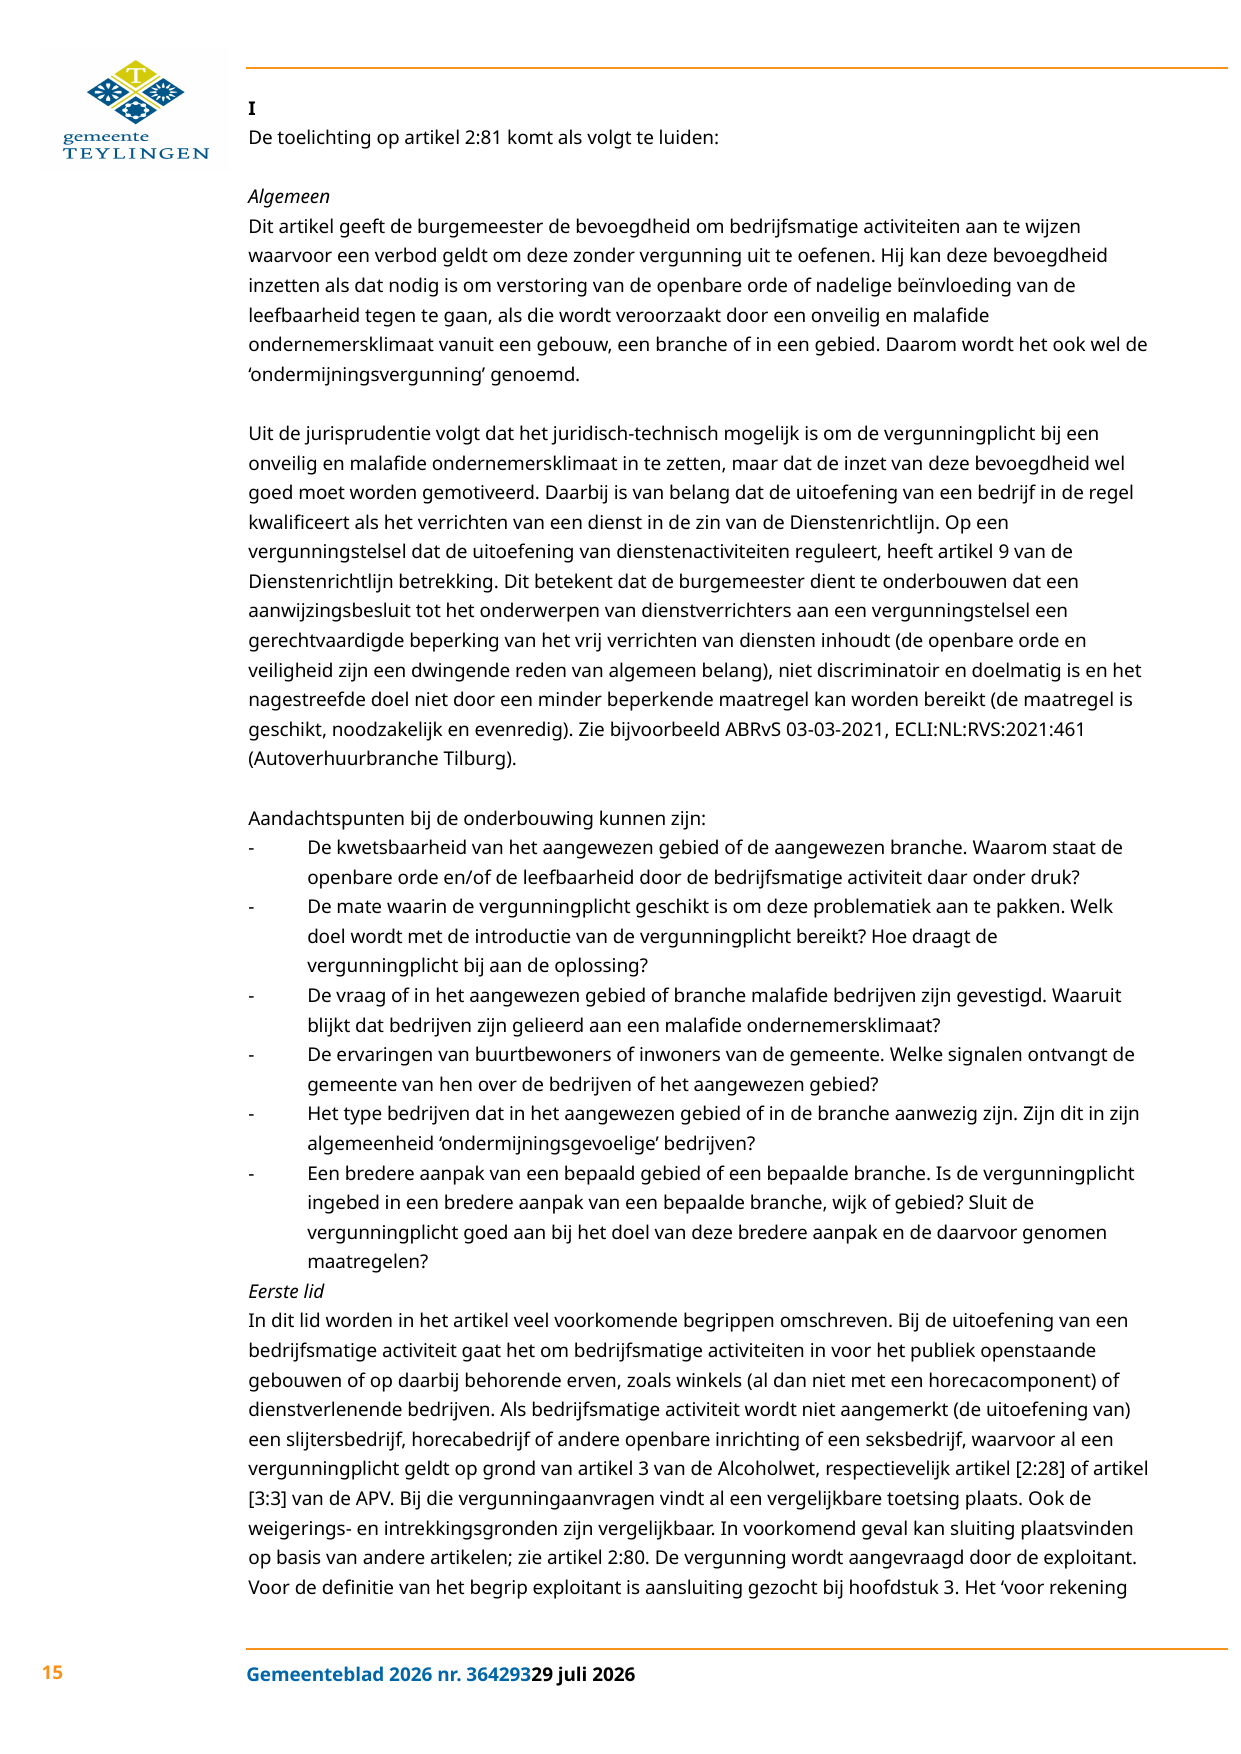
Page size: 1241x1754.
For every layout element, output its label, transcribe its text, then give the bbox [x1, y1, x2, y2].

list De mate waarin de vergunningplicht geschikt is om deze problematiek aan te pakken. Welk doel wordt met de introductie van de vergunningplicht bereikt? Hoe draagt de vergunningplicht bij aan de oplossing? [248, 893, 1152, 978]
list Een bredere aanpak van een bepaald gebied of een bepaalde branche. Is de vergunningplicht ingebed in een bredere aanpak van een bepaalde branche, wijk of gebied? Sluit de vergunningplicht goed aan bij het doel van deze bredere aanpak en de daarvoor genomen maatregelen? [248, 1160, 1152, 1274]
text Eerste lid [248, 1278, 1152, 1304]
text Algemeen [248, 183, 1152, 209]
text Dit artikel geeft de burgemeester de bevoegdheid om bedrijfsmatige activiteiten aan te wijzen waarvoor een verbod geldt om deze zonder vergunning uit te oefenen. Hij kan deze bevoegdheid inzetten als dat nodig is om verstoring van de openbare orde of nadelige beïnvloeding van de leefbaarheid tegen te gaan, als die wordt veroorzaakt door een onveilig en malafide ondernemersklimaat vanuit een gebouw, een branche of in een gebied. Daarom wordt het ook wel de ‘ondermijningsvergunning’ genoemd. [248, 213, 1152, 387]
text Uit de jurisprudentie volgt dat het juridisch-technisch mogelijk is om de vergunningplicht bij een onveilig en malafide ondernemersklimaat in te zetten, maar dat de inzet van deze bevoegdheid wel goed moet worden gemotiveerd. Daarbij is van belang dat de uitoefening van een bedrijf in de regel kwalificeert als het verrichten van een dienst in de zin van de Dienstenrichtlijn. Op een vergunningstelsel dat de uitoefening van dienstenactiviteiten reguleert, heeft artikel 9 van de Dienstenrichtlijn betrekking. Dit betekent dat de burgemeester dient te onderbouwen dat een aanwijzingsbesluit tot het onderwerpen van dienstverrichters aan een vergunningstelsel een gerechtvaardigde beperking van het vrij verrichten van diensten inhoudt (de openbare orde en veiligheid zijn een dwingende reden van algemeen belang), niet discriminatoir en doelmatig is en het nagestreefde doel niet door een minder beperkende maatregel kan worden bereikt (de maatregel is geschikt, noodzakelijk en evenredig). Zie bijvoorbeeld ABRvS 03-03-2021, ECLI:NL:RVS:2021:461 (Autoverhuurbranche Tilburg). [248, 420, 1152, 771]
list De ervaringen van buurtbewoners of inwoners van de gemeente. Welke signalen ontvangt de gemeente van hen over de bedrijven of het aangewezen gebied? [248, 1041, 1152, 1097]
list De vraag of in het aangewezen gebied of branche malafide bedrijven zijn gevestigd. Waaruit blijkt dat bedrijven zijn gelieerd aan een malafide ondernemersklimaat? [248, 982, 1152, 1038]
text In dit lid worden in het artikel veel voorkomende begrippen omschreven. Bij de uitoefening van een bedrijfsmatige activiteit gaat het om bedrijfsmatige activiteiten in voor het publiek openstaande gebouwen of op daarbij behorende erven, zoals winkels (al dan niet met een horecacomponent) of dienstverlenende bedrijven. Als bedrijfsmatige activiteit wordt niet aangemerkt (de uitoefening van) een slijtersbedrijf, horecabedrijf of andere openbare inrichting of een seksbedrijf, waarvoor al een vergunningplicht geldt op grond van artikel 3 van de Alcoholwet, respectievelijk artikel [2:28] of artikel [3:3] van de APV. Bij die vergunningaanvragen vindt al een vergelijkbare toetsing plaats. Ook de weigerings- en intrekkingsgronden zijn vergelijkbaar. In voorkomend geval kan sluiting plaatsvinden op basis van andere artikelen; zie artikel 2:80. De vergunning wordt aangevraagd door de exploitant. Voor de definitie van het begrip exploitant is aansluiting gezocht bij hoofdstuk 3. Het ‘voor rekening [248, 1308, 1152, 1600]
list De kwetsbaarheid van het aangewezen gebied of de aangewezen branche. Waarom staat de openbare orde en/of de leefbaarheid door de bedrijfsmatige activiteit daar onder druk? [248, 834, 1152, 890]
text De toelichting op artikel 2:81 komt als volgt te luiden: [248, 124, 1152, 150]
text I [248, 95, 1152, 121]
text Aandachtspunten bij de onderbouwing kunnen zijn: [248, 805, 1152, 831]
picture [41, 47, 231, 172]
list Het type bedrijven dat in het aangewezen gebied of in de branche aanwezig zijn. Zijn dit in zijn algemeenheid ‘ondermijningsgevoelige’ bedrijven? [248, 1101, 1152, 1156]
